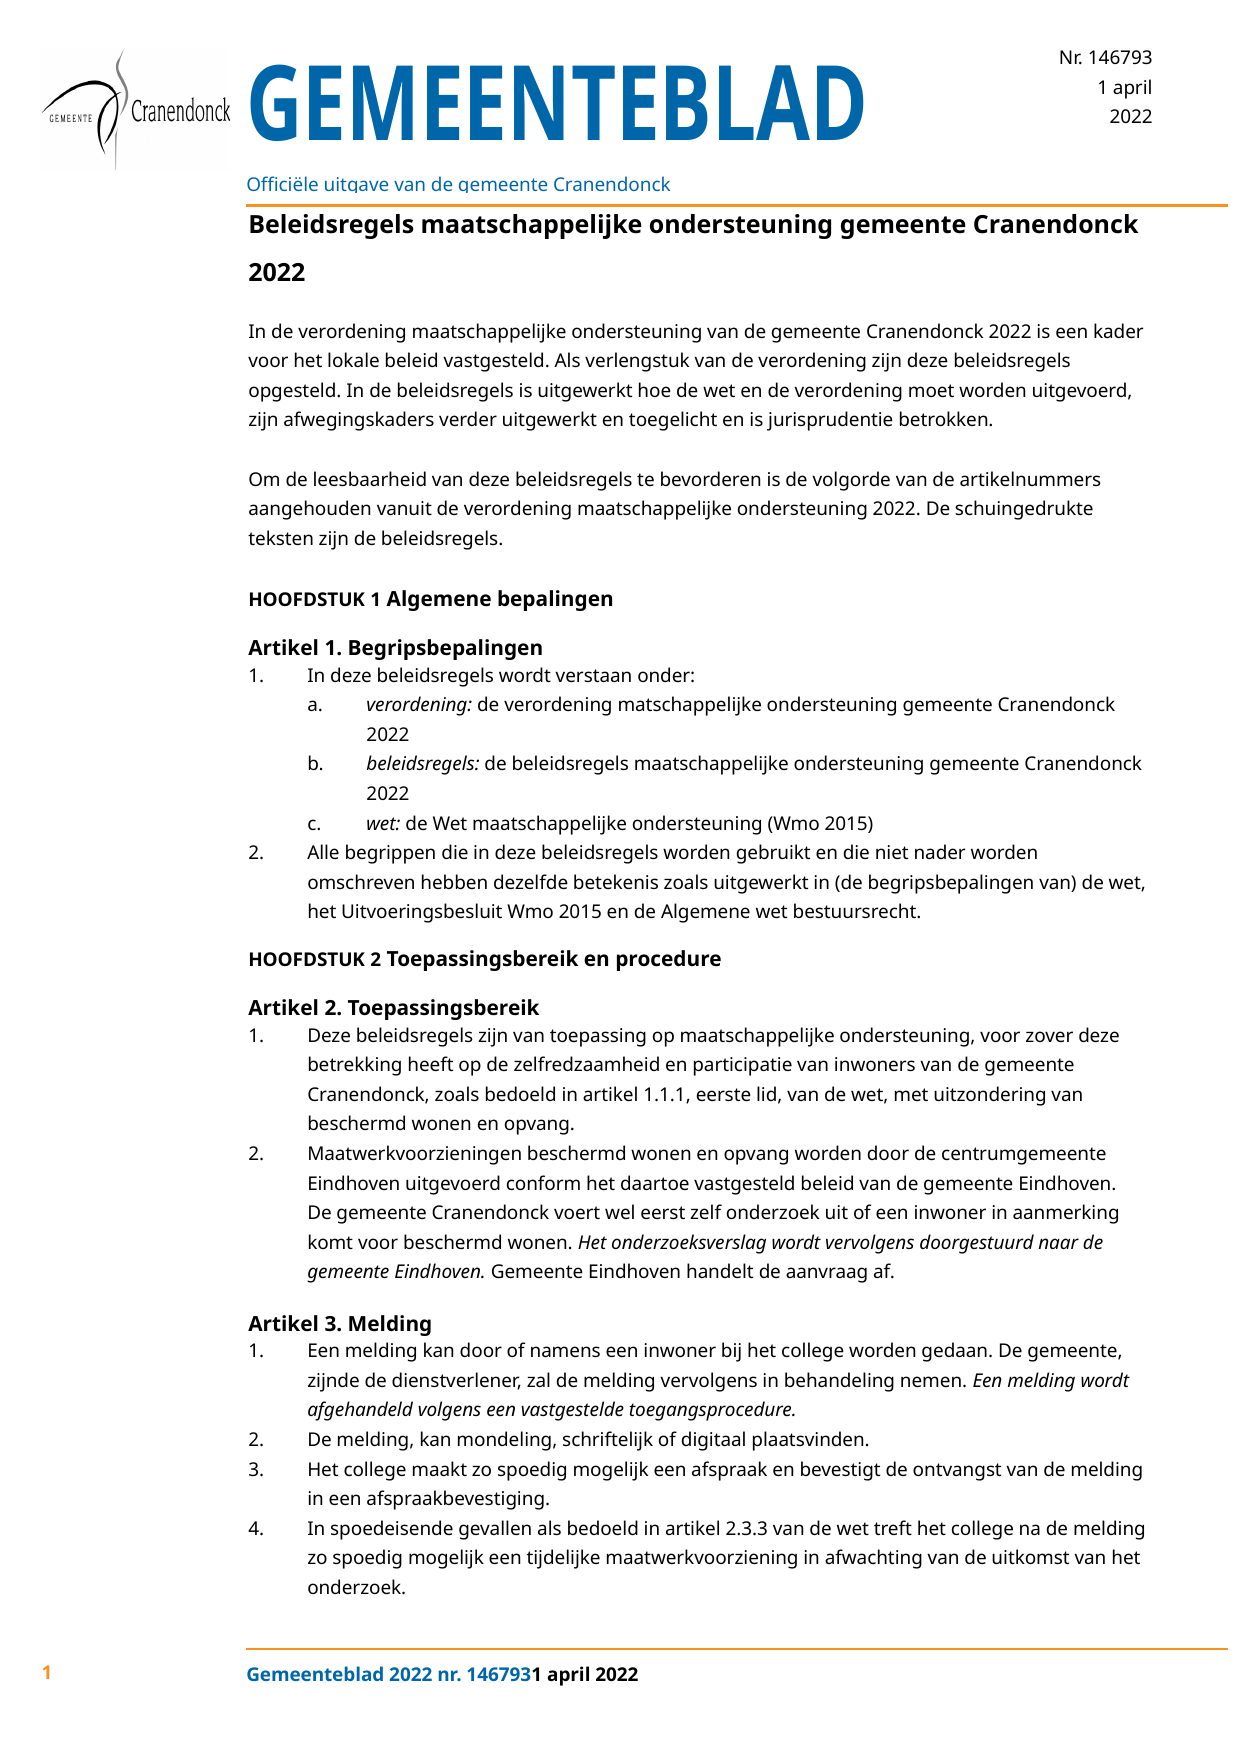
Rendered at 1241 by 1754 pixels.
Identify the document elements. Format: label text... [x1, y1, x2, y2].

text Om de leesbaarheid van deze beleidsregels te bevorderen is de volgorde van de artikelnummers aangehouden vanuit de verordening maatschappelijke ondersteuning 2022. De schuingedrukte teksten zijn de beleidsregels. [248, 466, 1152, 551]
text Artikel 3. Melding [248, 1309, 1152, 1337]
list beleidsregels: de beleidsregels maatschappelijke ondersteuning gemeente Cranendonck 2022 [307, 751, 1152, 806]
text Beleidsregels maatschappelijke ondersteuning gemeente Cranendonck 2022 [248, 207, 1152, 288]
text HOOFDSTUK 1 Algemene bepalingen [248, 584, 1152, 613]
text Artikel 2. Toepassingsbereik [248, 993, 1152, 1022]
list Een melding kan door of namens een inwoner bij het college worden gedaan. De gemeente, zijnde de dienstverlener, zal de melding vervolgens in behandeling nemen. Een melding wordt afgehandeld volgens een vastgestelde toegangsprocedure. [248, 1337, 1152, 1422]
picture [41, 47, 231, 172]
list Alle begrippen die in deze beleidsregels worden gebruikt en die niet nader worden omschreven hebben dezelfde betekenis zoals uitgewerkt in (de begripsbepalingen van) de wet, het Uitvoeringsbesluit Wmo 2015 en de Algemene wet bestuursrecht. [248, 839, 1152, 924]
list In spoedeisende gevallen als bedoeld in artikel 2.3.3 van de wet treft het college na de melding zo spoedig mogelijk een tijdelijke maatwerkvoorziening in afwachting van de uitkomst van het onderzoek. [248, 1515, 1152, 1600]
text Artikel 1. Begripsbepalingen [248, 633, 1152, 662]
list verordening: de verordening matschappelijke ondersteuning gemeente Cranendonck 2022 [307, 691, 1152, 747]
list wet: de Wet maatschappelijke ondersteuning (Wmo 2015) [307, 810, 1152, 836]
list Deze beleidsregels zijn van toepassing op maatschappelijke ondersteuning, voor zover deze betrekking heeft op de zelfredzaamheid en participatie van inwoners van de gemeente Cranendonck, zoals bedoeld in artikel 1.1.1, eerste lid, van de wet, met uitzondering van beschermd wonen en opvang. [248, 1022, 1152, 1136]
list In deze beleidsregels wordt verstaan onder: [248, 662, 1152, 688]
list Maatwerkvoorzieningen beschermd wonen en opvang worden door de centrumgemeente Eindhoven uitgevoerd conform het daartoe vastgesteld beleid van de gemeente Eindhoven. [248, 1140, 1152, 1196]
text HOOFDSTUK 2 Toepassingsbereik en procedure [248, 944, 1152, 973]
list De gemeente Cranendonck voert wel eerst zelf onderzoek uit of een inwoner in aanmerking komt voor beschermd wonen. Het onderzoeksverslag wordt vervolgens doorgestuurd naar de gemeente Eindhoven. Gemeente Eindhoven handelt de aanvraag af. [248, 1199, 1152, 1284]
list De melding, kan mondeling, schriftelijk of digitaal plaatsvinden. [248, 1426, 1152, 1452]
text In de verordening maatschappelijke ondersteuning van de gemeente Cranendonck 2022 is een kader voor het lokale beleid vastgesteld. Als verlengstuk van de verordening zijn deze beleidsregels opgesteld. In de beleidsregels is uitgewerkt hoe de wet en de verordening moet worden uitgevoerd, zijn afwegingskaders verder uitgewerkt en toegelicht en is jurisprudentie betrokken. [248, 318, 1152, 432]
list Het college maakt zo spoedig mogelijk een afspraak en bevestigt de ontvangst van de melding in een afspraakbevestiging. [248, 1456, 1152, 1511]
